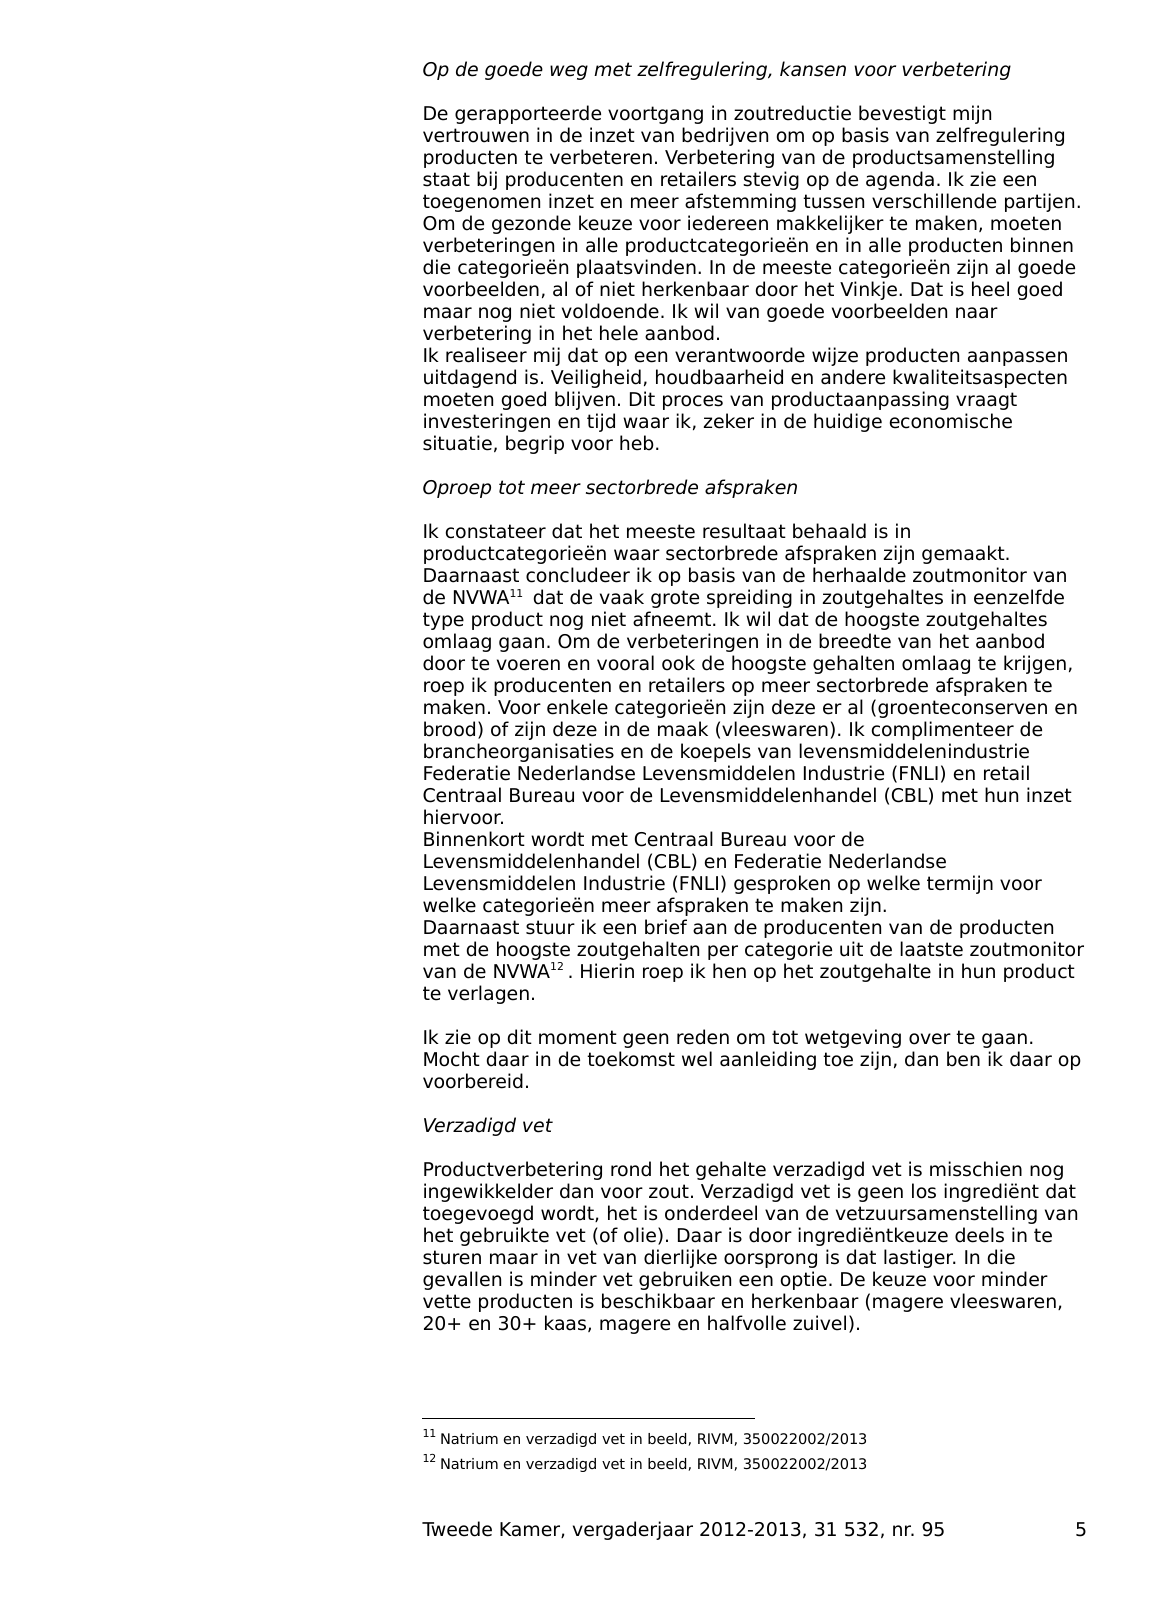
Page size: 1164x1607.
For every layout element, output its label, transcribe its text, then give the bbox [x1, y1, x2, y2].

text Ik zie op dit moment geen reden om tot wetgeving over te gaan. Mocht daar in de toekomst wel aanleiding toe zijn, dan ben ik daar op voorbereid. [422, 1027, 1087, 1093]
text Ik constateer dat het meeste resultaat behaald is in productcategorieën waar sectorbrede afspraken zijn gemaakt. Daarnaast concludeer ik op basis van de herhaalde zoutmonitor van de NVWA dat de vaak grote spreiding in zoutgehaltes in eenzelfde type product nog niet afneemt. Ik wil dat de hoogste zoutgehaltes omlaag gaan. Om de verbeteringen in de breedte van het aanbod door te voeren en vooral ook de hoogste gehalten omlaag te krijgen, roep ik producenten en retailers op meer sectorbrede afspraken te maken. Voor enkele categorieën zijn deze er al (groenteconserven en brood) of zijn deze in de maak (vleeswaren). Ik complimenteer de brancheorganisaties en de koepels van levensmiddelenindustrie Federatie Nederlandse Levensmiddelen Industrie (FNLI) en retail Centraal Bureau voor de Levensmiddelenhandel (CBL) met hun inzet hiervoor. [422, 521, 1087, 829]
text Binnenkort wordt met Centraal Bureau voor de Levensmiddelenhandel (CBL) en Federatie Nederlandse Levensmiddelen Industrie (FNLI) gesproken op welke termijn voor welke categorieën meer afspraken te maken zijn. [422, 829, 1087, 917]
subtitle Oproep tot meer sectorbrede afspraken [422, 477, 1087, 499]
subtitle Op de goede weg met zelfregulering, kansen voor verbetering [422, 59, 1087, 81]
subtitle Verzadigd vet [422, 1115, 1087, 1137]
text Natrium en verzadigd vet in beeld, RIVM, 350022002/2013 [422, 1452, 1087, 1474]
text Ik realiseer mij dat op een verantwoorde wijze producten aanpassen uitdagend is. Veiligheid, houdbaarheid en andere kwaliteitsaspecten moeten goed blijven. Dit proces van productaanpassing vraagt investeringen en tijd waar ik, zeker in de huidige economische situatie, begrip voor heb. [422, 345, 1087, 455]
text Natrium en verzadigd vet in beeld, RIVM, 350022002/2013 [422, 1427, 1087, 1449]
text Om de gezonde keuze voor iedereen makkelijker te maken, moeten verbeteringen in alle productcategorieën en in alle producten binnen die categorieën plaatsvinden. In de meeste categorieën zijn al goede voorbeelden, al of niet herkenbaar door het Vinkje. Dat is heel goed maar nog niet voldoende. Ik wil van goede voorbeelden naar verbetering in het hele aanbod. [422, 213, 1087, 345]
text Daarnaast stuur ik een brief aan de producenten van de producten met de hoogste zoutgehalten per categorie uit de laatste zoutmonitor van de NVWA. Hierin roep ik hen op het zoutgehalte in hun product te verlagen. [422, 917, 1087, 1005]
text De gerapporteerde voortgang in zoutreductie bevestigt mijn vertrouwen in de inzet van bedrijven om op basis van zelfregulering producten te verbeteren. Verbetering van de productsamenstelling staat bij producenten en retailers stevig op de agenda. Ik zie een toegenomen inzet en meer afstemming tussen verschillende partijen. [422, 103, 1087, 213]
text Productverbetering rond het gehalte verzadigd vet is misschien nog ingewikkelder dan voor zout. Verzadigd vet is geen los ingrediënt dat toegevoegd wordt, het is onderdeel van de vetzuursamenstelling van het gebruikte vet (of olie). Daar is door ingrediëntkeuze deels in te sturen maar in vet van dierlijke oorsprong is dat lastiger. In die gevallen is minder vet gebruiken een optie. De keuze voor minder vette producten is beschikbaar en herkenbaar (magere vleeswaren, 20+ en 30+ kaas, magere en halfvolle zuivel). [422, 1159, 1087, 1335]
